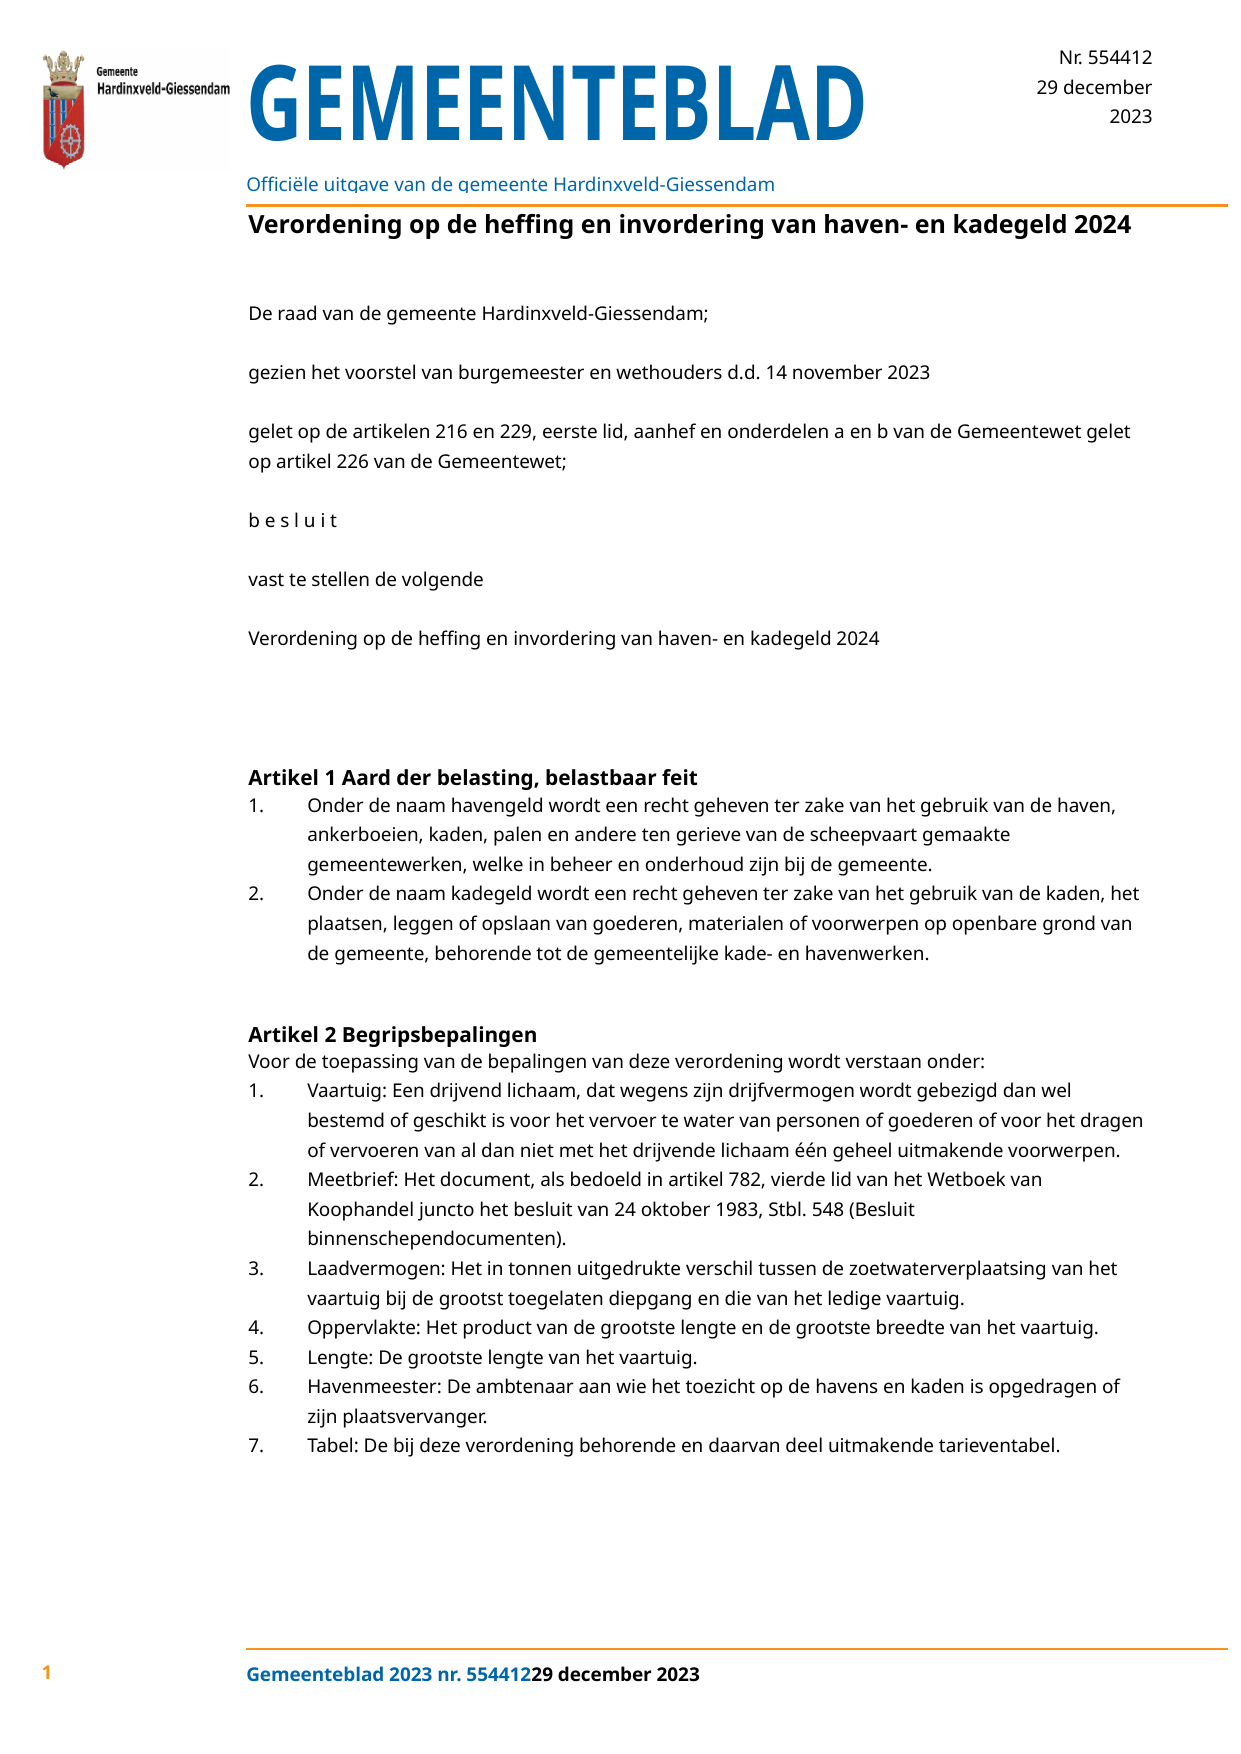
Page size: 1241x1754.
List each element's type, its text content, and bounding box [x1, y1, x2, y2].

text Artikel 2 Begripsbepalingen [248, 1020, 1152, 1048]
text Verordening op de heffing en invordering van haven- en kadegeld 2024 [248, 207, 1152, 241]
text De raad van de gemeente Hardinxveld-Giessendam; [248, 300, 1152, 326]
list Oppervlakte: Het product van de grootste lengte en de grootste breedte van het vaartuig. [248, 1314, 1152, 1340]
list Laadvermogen: Het in tonnen uitgedrukte verschil tussen de zoetwaterverplaatsing van het vaartuig bij de grootst toegelaten diepgang en die van het ledige vaartuig. [248, 1255, 1152, 1311]
list Vaartuig: Een drijvend lichaam, dat wegens zijn drijfvermogen wordt gebezigd dan wel bestemd of geschikt is voor het vervoer te water van personen of goederen of voor het dragen of vervoeren van al dan niet met het drijvende lichaam één geheel uitmakende voorwerpen. [248, 1078, 1152, 1163]
list Tabel: De bij deze verordening behorende en daarvan deel uitmakende tarieventabel. [248, 1433, 1152, 1458]
text Voor de toepassing van de bepalingen van deze verordening wordt verstaan onder: [248, 1048, 1152, 1074]
list Meetbrief: Het document, als bedoeld in artikel 782, vierde lid van het Wetboek van Koophandel juncto het besluit van 24 oktober 1983, Stbl. 548 (Besluit binnenschependocumenten). [248, 1166, 1152, 1251]
list Onder de naam havengeld wordt een recht geheven ter zake van het gebruik van de haven, ankerboeien, kaden, palen en andere ten gerieve van de scheepvaart gemaakte gemeentewerken, welke in beheer en onderhoud zijn bij de gemeente. [248, 792, 1152, 877]
text b e s l u i t [248, 507, 1152, 533]
text gezien het voorstel van burgemeester en wethouders d.d. 14 november 2023 [248, 359, 1152, 385]
text gelet op de artikelen 216 en 229, eerste lid, aanhef en onderdelen a en b van de Gemeentewet gelet op artikel 226 van de Gemeentewet; [248, 418, 1152, 473]
text Artikel 1 Aard der belasting, belastbaar feit [248, 763, 1152, 792]
list Lengte: De grootste lengte van het vaartuig. [248, 1344, 1152, 1370]
list Havenmeester: De ambtenaar aan wie het toezicht op de havens en kaden is opgedragen of zijn plaatsvervanger. [248, 1373, 1152, 1429]
text vast te stellen de volgende [248, 566, 1152, 592]
text Verordening op de heffing en invordering van haven- en kadegeld 2024 [248, 625, 1152, 651]
picture [41, 47, 231, 172]
list Onder de naam kadegeld wordt een recht geheven ter zake van het gebruik van de kaden, het plaatsen, leggen of opslaan van goederen, materialen of voorwerpen op openbare grond van de gemeente, behorende tot de gemeentelijke kade- en havenwerken. [248, 881, 1152, 965]
